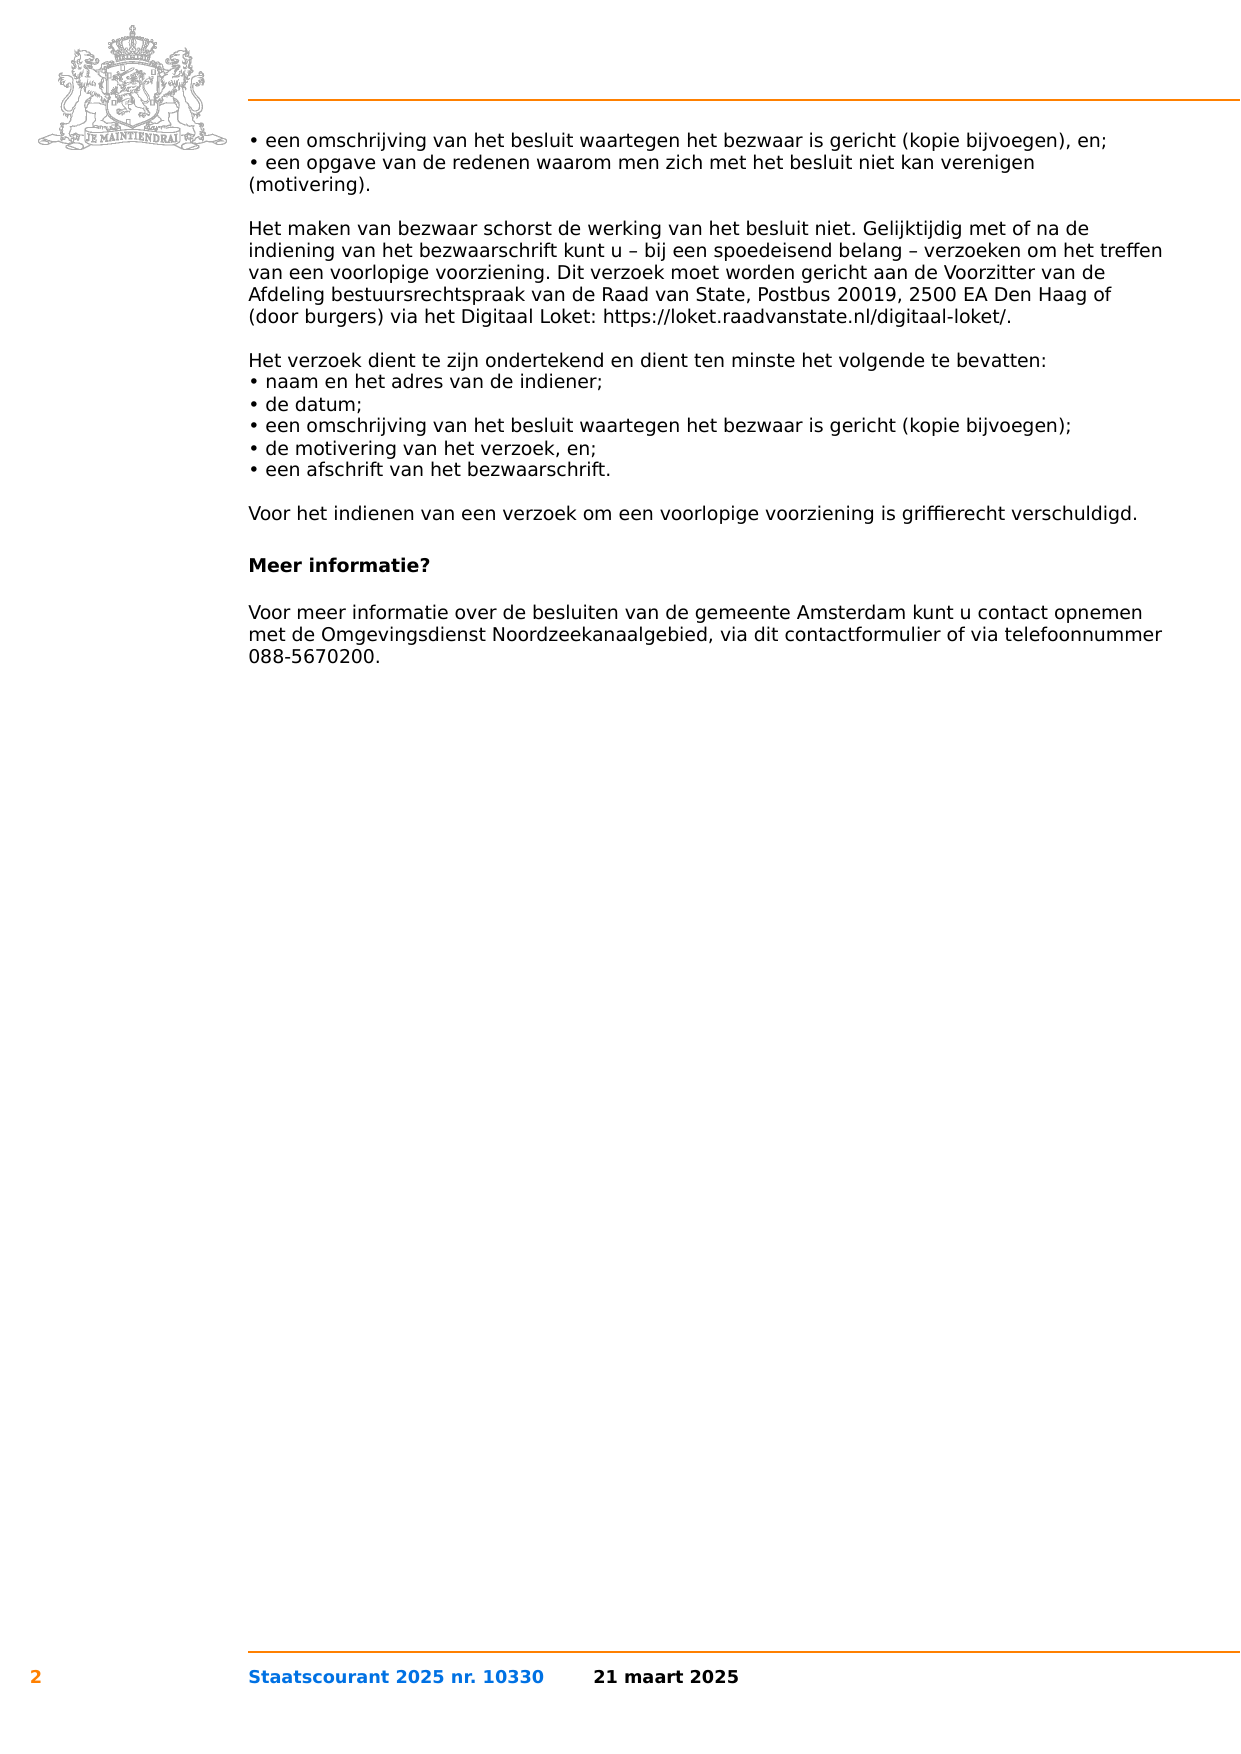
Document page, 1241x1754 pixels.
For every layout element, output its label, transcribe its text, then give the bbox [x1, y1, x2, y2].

text • de motivering van het verzoek, en; [248, 437, 1163, 459]
picture [38, 25, 227, 150]
text • de datum; [248, 393, 1163, 415]
text • een omschrijving van het besluit waartegen het bezwaar is gericht (kopie bijvoegen); [248, 415, 1163, 437]
text Het maken van bezwaar schorst de werking van het besluit niet. Gelijktijdig met of na de indiening van het bezwaarschrift kunt u – bij een spoedeisend belang – verzoeken om het treffen van een voorlopige voorziening. Dit verzoek moet worden gericht aan de Voorzitter van de Afdeling bestuursrechtspraak van de Raad van State, Postbus 20019, 2500 EA Den Haag of (door burgers) via het Digitaal Loket: https://loket.raadvanstate.nl/digitaal-loket/. [248, 218, 1163, 328]
text • een opgave van de redenen waarom men zich met het besluit niet kan verenigen (motivering). [248, 152, 1163, 196]
text • naam en het adres van de indiener; [248, 371, 1163, 393]
text Voor meer informatie over de besluiten van de gemeente Amsterdam kunt u contact opnemen met de Omgevingsdienst Noordzeekanaalgebied, via dit contactformulier of via telefoonnummer 088-5670200. [248, 602, 1163, 668]
subtitle Meer informatie? [248, 555, 1163, 577]
text • een omschrijving van het besluit waartegen het bezwaar is gericht (kopie bijvoegen), en; [248, 130, 1163, 152]
text • een afschrift van het bezwaarschrift. [248, 459, 1163, 481]
text Voor het indienen van een verzoek om een voorlopige voorziening is griffierecht verschuldigd. [248, 503, 1163, 525]
text Het verzoek dient te zijn ondertekend en dient ten minste het volgende te bevatten: [248, 349, 1163, 371]
